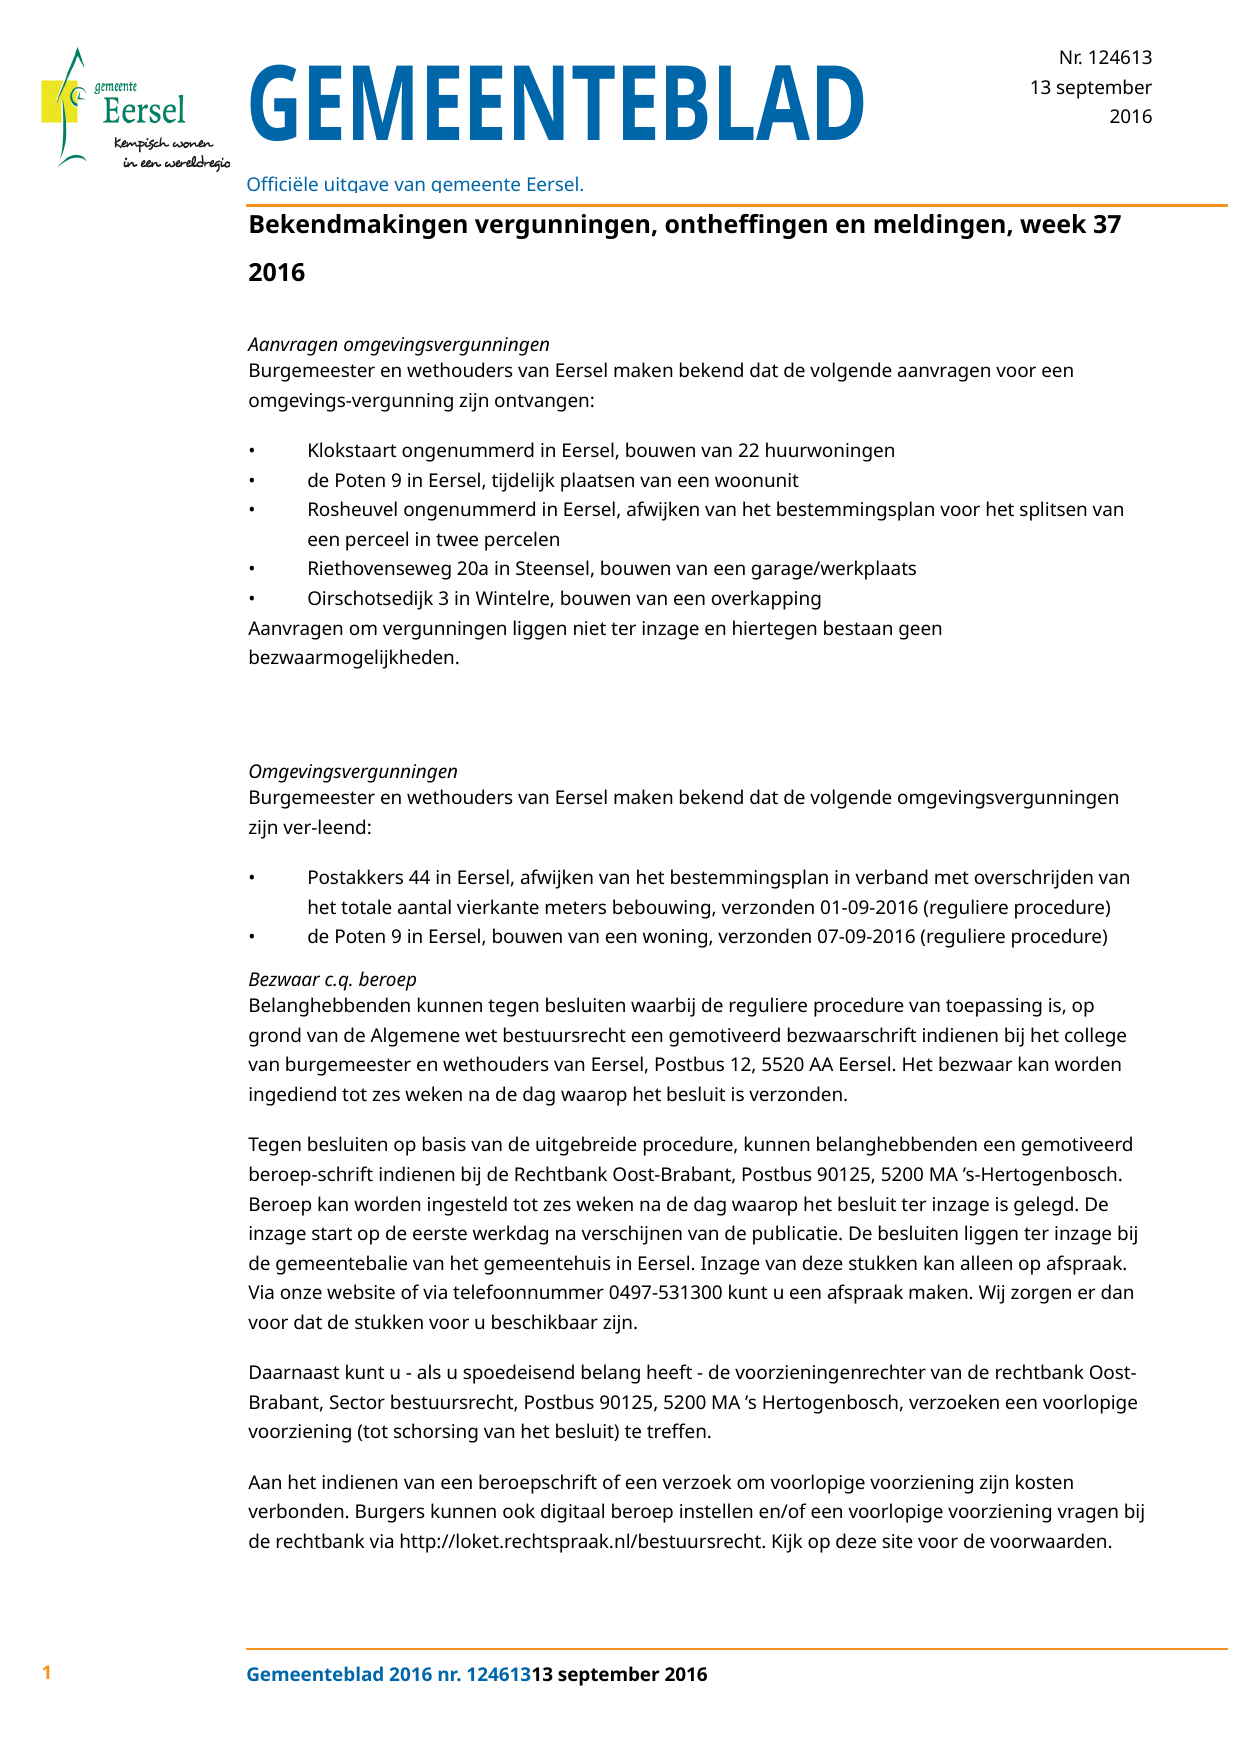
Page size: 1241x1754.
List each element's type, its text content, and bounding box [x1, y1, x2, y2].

list de Poten 9 in Eersel, tijdelijk plaatsen van een woonunit [248, 467, 1152, 492]
text Belanghebbenden kunnen tegen besluiten waarbij de reguliere procedure van toepassing is, op grond van de Algemene wet bestuursrecht een gemotiveerd bezwaarschrift indienen bij het college van burgemeester en wethouders van Eersel, Postbus 12, 5520 AA Eersel. Het bezwaar kan worden ingediend tot zes weken na de dag waarop het besluit is verzonden. [248, 992, 1152, 1107]
list Klokstaart ongenummerd in Eersel, bouwen van 22 huurwoningen [248, 437, 1152, 463]
list Postakkers 44 in Eersel, afwijken van het bestemmingsplan in verband met overschrijden van het totale aantal vierkante meters bebouwing, verzonden 01-09-2016 (reguliere procedure) [248, 864, 1152, 920]
text Bezwaar c.q. beroep [248, 967, 1152, 992]
list de Poten 9 in Eersel, bouwen van een woning, verzonden 07-09-2016 (reguliere procedure) [248, 923, 1152, 949]
text Bekendmakingen vergunningen, ontheffingen en meldingen, week 37 2016 [248, 207, 1152, 288]
list Rosheuvel ongenummerd in Eersel, afwijken van het bestemmingsplan voor het splitsen van een perceel in twee percelen [248, 496, 1152, 552]
text Daarnaast kunt u - als u spoedeisend belang heeft - de voorzieningenrechter van de rechtbank Oost-Brabant, Sector bestuursrecht, Postbus 90125, 5200 MA ’s Hertogenbosch, verzoeken een voorlopige voorziening (tot schorsing van het besluit) te treffen. [248, 1359, 1152, 1444]
text Aan het indienen van een beroepschrift of een verzoek om voorlopige voorziening zijn kosten verbonden. Burgers kunnen ook digitaal beroep instellen en/of een voorlopige voorziening vragen bij de rechtbank via http://loket.rechtspraak.nl/bestuursrecht. Kijk op deze site voor de voorwaarden. [248, 1469, 1152, 1554]
list Oirschotsedijk 3 in Wintelre, bouwen van een overkapping [248, 585, 1152, 611]
picture [41, 47, 231, 172]
text Burgemeester en wethouders van Eersel maken bekend dat de volgende omgevingsvergunningen zijn ver-leend: [248, 784, 1152, 840]
text Tegen besluiten op basis van de uitgebreide procedure, kunnen belanghebbenden een gemotiveerd beroep-schrift indienen bij de Rechtbank Oost-Brabant, Postbus 90125, 5200 MA ’s-Hertogenbosch. Beroep kan worden ingesteld tot zes weken na de dag waarop het besluit ter inzage is gelegd. De inzage start op de eerste werkdag na verschijnen van de publicatie. De besluiten liggen ter inzage bij de gemeentebalie van het gemeentehuis in Eersel. Inzage van deze stukken kan alleen op afspraak. Via onze website of via telefoonnummer 0497-531300 kunt u een afspraak maken. Wij zorgen er dan voor dat de stukken voor u beschikbaar zijn. [248, 1132, 1152, 1335]
text Omgevingsvergunningen [248, 759, 1152, 784]
text Aanvragen om vergunningen liggen niet ter inzage en hiertegen bestaan geen bezwaarmogelijkheden. [248, 615, 1152, 670]
text Aanvragen omgevingsvergunningen [248, 331, 1152, 357]
text Burgemeester en wethouders van Eersel maken bekend dat de volgende aanvragen voor een omgevings-vergunning zijn ontvangen: [248, 357, 1152, 412]
list Riethovenseweg 20a in Steensel, bouwen van een garage/werkplaats [248, 556, 1152, 581]
